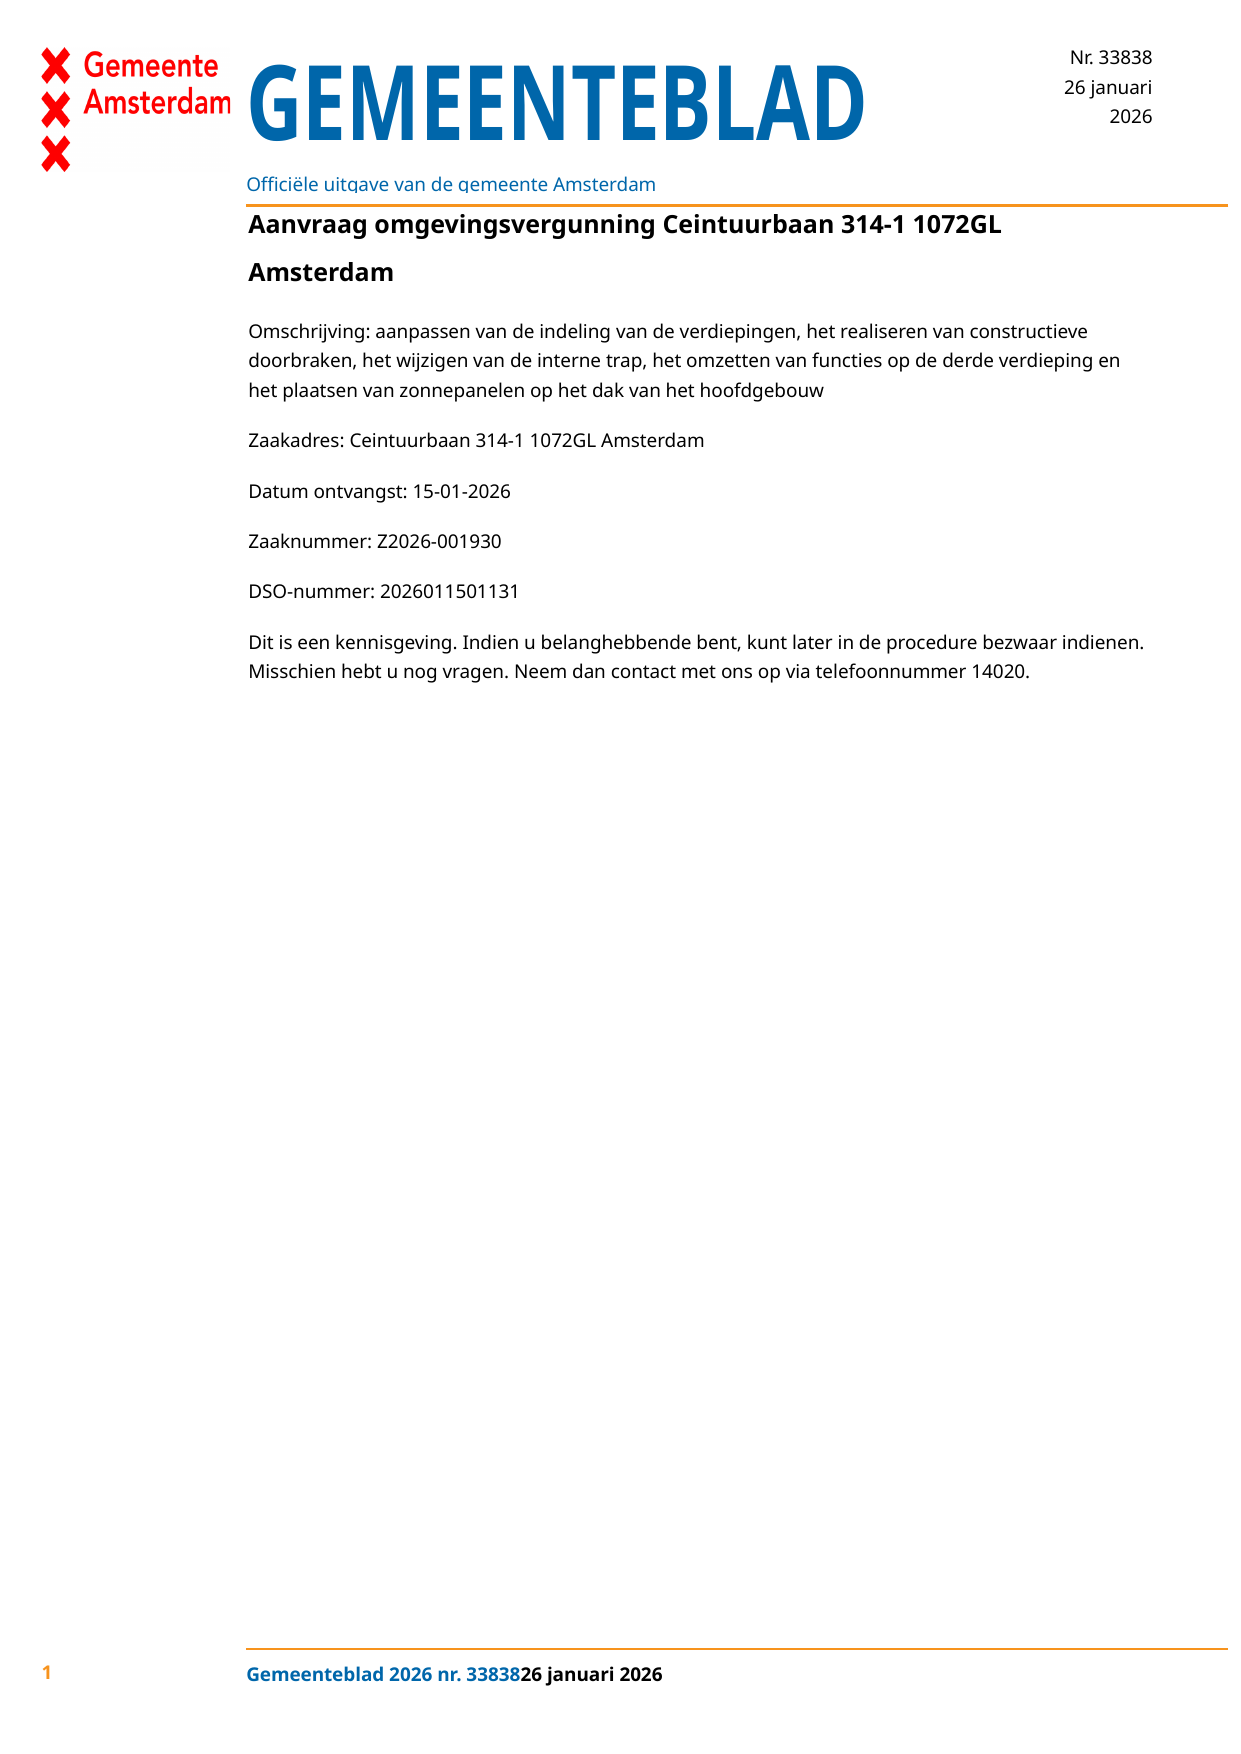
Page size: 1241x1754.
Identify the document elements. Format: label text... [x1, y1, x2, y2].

picture [41, 47, 231, 172]
text Zaakadres: Ceintuurbaan 314-1 1072GL Amsterdam [248, 427, 1152, 453]
text Omschrijving: aanpassen van de indeling van de verdiepingen, het realiseren van constructieve doorbraken, het wijzigen van de interne trap, het omzetten van functies op de derde verdieping en het plaatsen van zonnepanelen op het dak van het hoofdgebouw [248, 318, 1152, 403]
text Datum ontvangst: 15-01-2026 [248, 478, 1152, 504]
text DSO-nummer: 2026011501131 [248, 579, 1152, 604]
text Zaaknummer: Z2026-001930 [248, 528, 1152, 554]
text Aanvraag omgevingsvergunning Ceintuurbaan 314-1 1072GL Amsterdam [248, 207, 1152, 288]
text Dit is een kennisgeving. Indien u belanghebbende bent, kunt later in de procedure bezwaar indienen. Misschien hebt u nog vragen. Neem dan contact met ons op via telefoonnummer 14020. [248, 629, 1152, 684]
